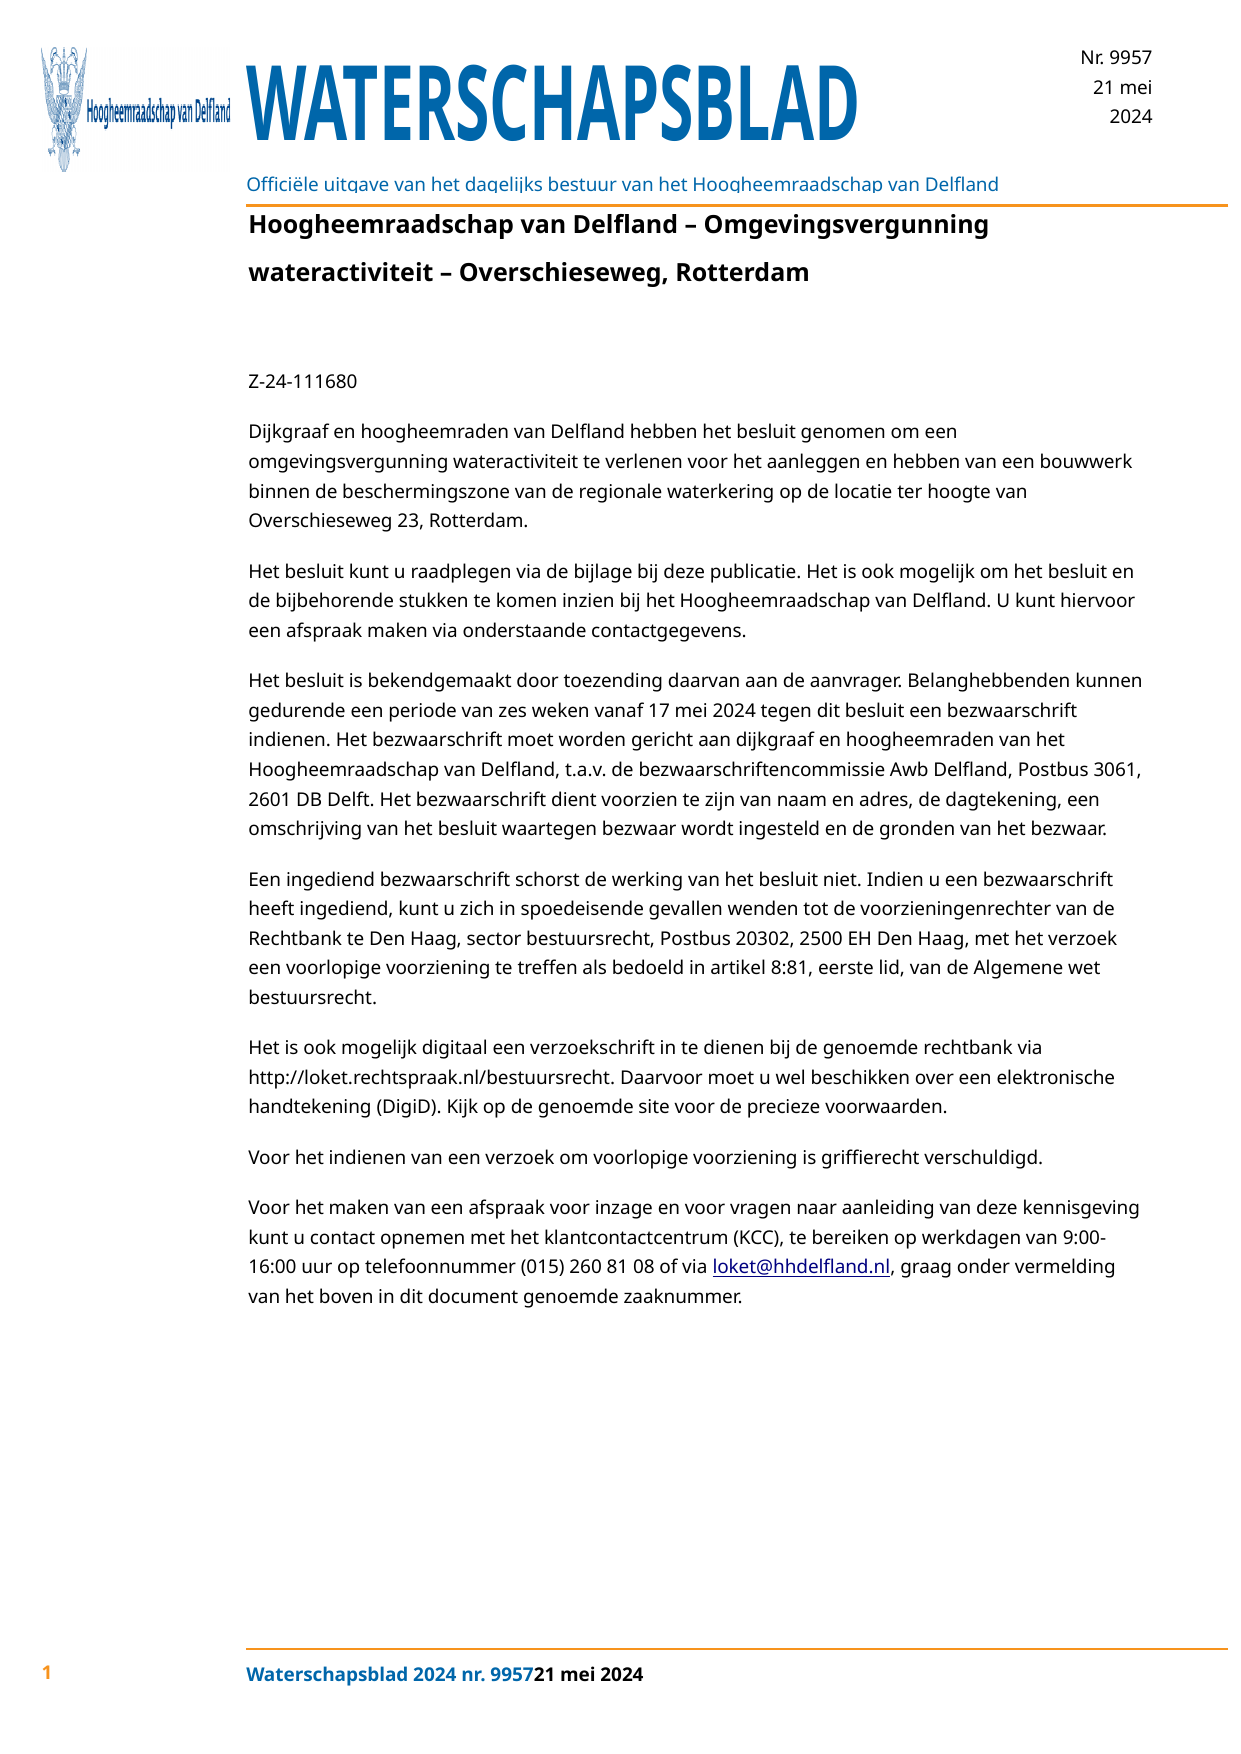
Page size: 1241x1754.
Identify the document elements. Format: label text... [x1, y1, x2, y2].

picture [41, 47, 231, 172]
text Voor het indienen van een verzoek om voorlopige voorziening is griffierecht verschuldigd. [248, 1144, 1152, 1170]
text Het besluit is bekendgemaakt door toezending daarvan aan de aanvrager. Belanghebbenden kunnen gedurende een periode van zes weken vanaf 17 mei 2024 tegen dit besluit een bezwaarschrift indienen. Het bezwaarschrift moet worden gericht aan dijkgraaf en hoogheemraden van het Hoogheemraadschap van Delfland, t.a.v. de bezwaarschriftencommissie Awb Delfland, Postbus 3061, 2601 DB Delft. Het bezwaarschrift dient voorzien te zijn van naam en adres, de dagtekening, een omschrijving van het besluit waartegen bezwaar wordt ingesteld en de gronden van het bezwaar. [248, 667, 1152, 841]
text Het is ook mogelijk digitaal een verzoekschrift in te dienen bij de genoemde rechtbank via http://loket.rechtspraak.nl/bestuursrecht. Daarvoor moet u wel beschikken over een elektronische handtekening (DigiD). Kijk op de genoemde site voor de precieze voorwaarden. [248, 1034, 1152, 1119]
text Z-24-111680 [248, 368, 1152, 394]
text Dijkgraaf en hoogheemraden van Delfland hebben het besluit genomen om een omgevingsvergunning wateractiviteit te verlenen voor het aanleggen en hebben van een bouwwerk binnen de beschermingszone van de regionale waterkering op de locatie ter hoogte van Overschieseweg 23, Rotterdam. [248, 419, 1152, 533]
text Hoogheemraadschap van Delfland – Omgevingsvergunning wateractiviteit – Overschieseweg, Rotterdam [248, 207, 1152, 288]
text Een ingediend bezwaarschrift schorst de werking van het besluit niet. Indien u een bezwaarschrift heeft ingediend, kunt u zich in spoedeisende gevallen wenden tot de voorzieningenrechter van de Rechtbank te Den Haag, sector bestuursrecht, Postbus 20302, 2500 EH Den Haag, met het verzoek een voorlopige voorziening te treffen als bedoeld in artikel 8:81, eerste lid, van de Algemene wet bestuursrecht. [248, 866, 1152, 1010]
text Het besluit kunt u raadplegen via de bijlage bij deze publicatie. Het is ook mogelijk om het besluit en de bijbehorende stukken te komen inzien bij het Hoogheemraadschap van Delfland. U kunt hiervoor een afspraak maken via onderstaande contactgegevens. [248, 558, 1152, 643]
text Voor het maken van een afspraak voor inzage en voor vragen naar aanleiding van deze kennisgeving kunt u contact opnemen met het klantcontactcentrum (KCC), te bereiken op werkdagen van 9:00-16:00 uur op telefoonnummer (015) 260 81 08 of via loket@hhdelfland.nl, graag onder vermelding van het boven in dit document genoemde zaaknummer. [248, 1194, 1152, 1309]
